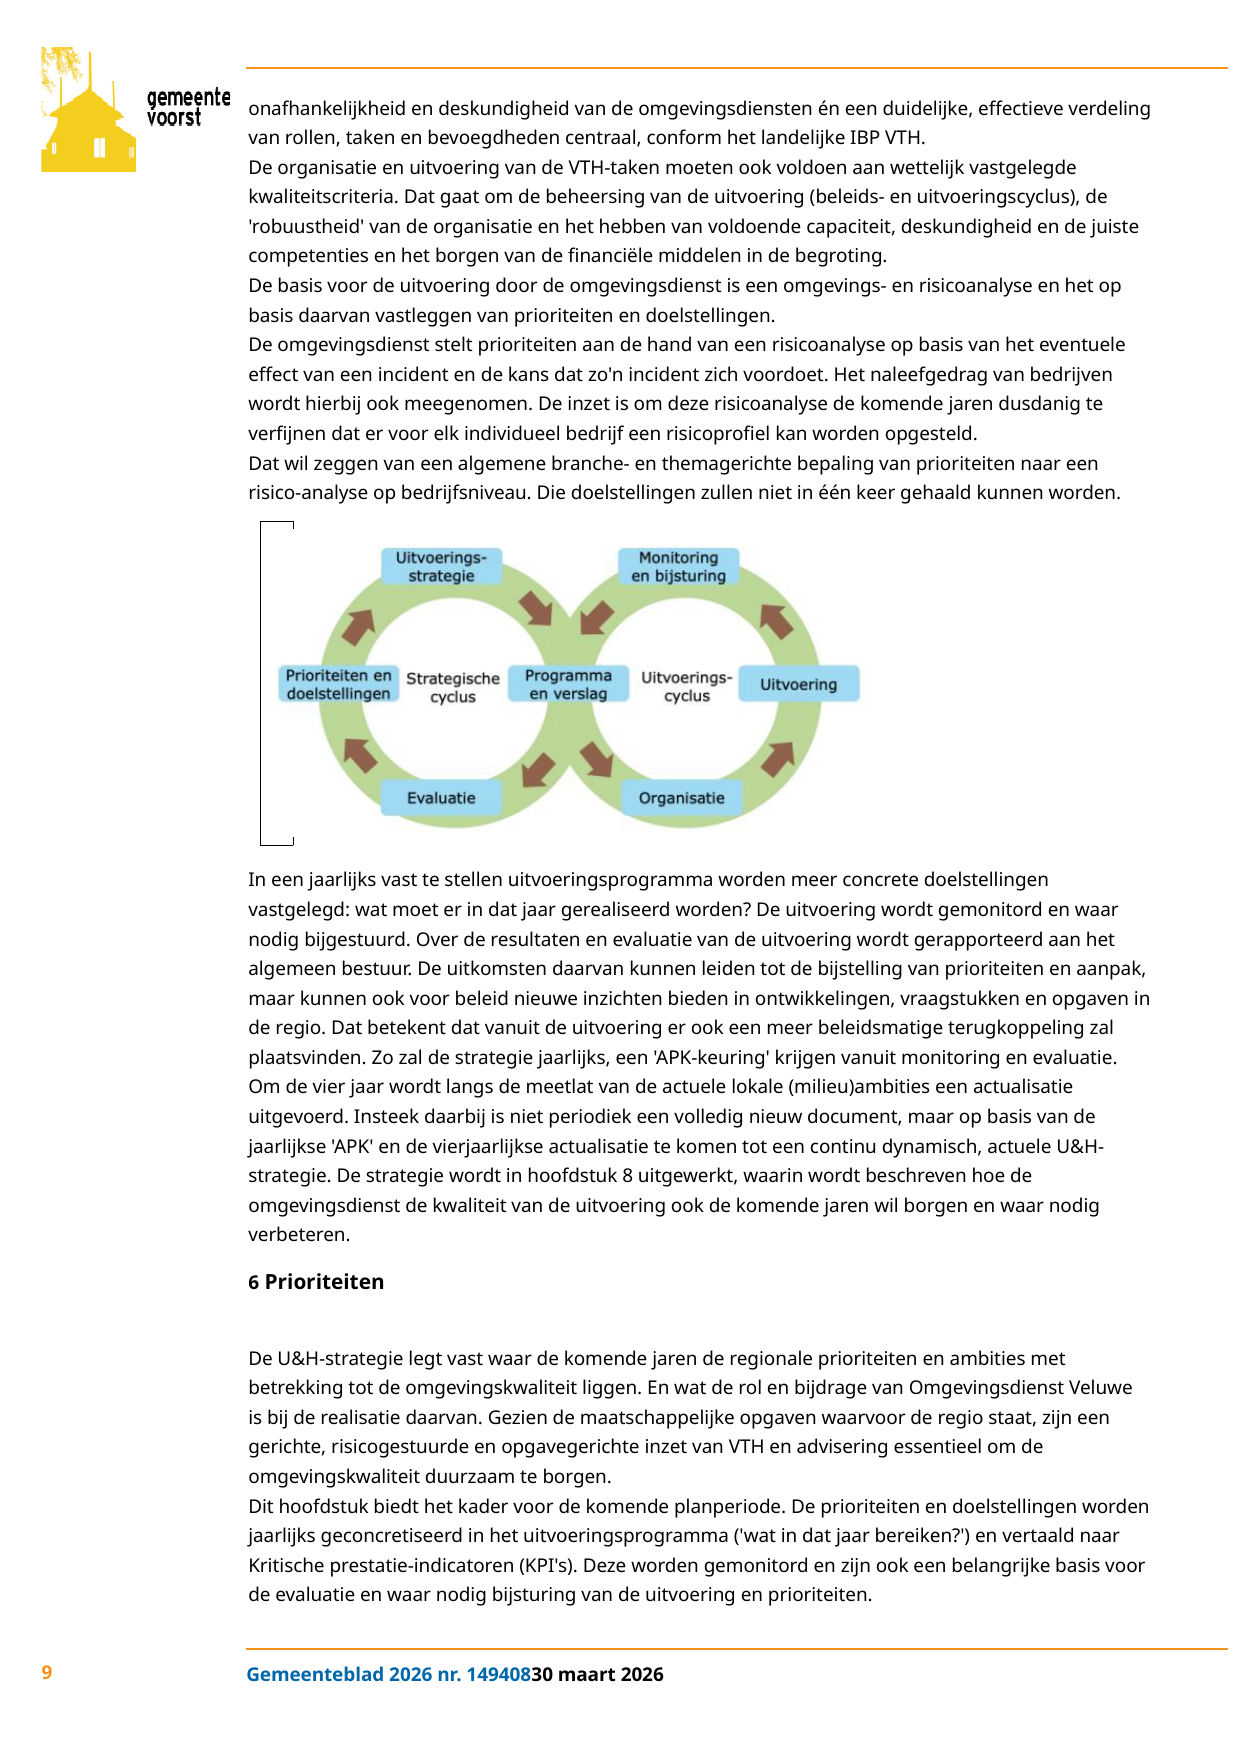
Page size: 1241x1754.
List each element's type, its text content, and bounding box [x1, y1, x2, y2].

text Dat wil zeggen van een algemene branche- en themagerichte bepaling van prioriteiten naar een risico-analyse op bedrijfsniveau. Die doelstellingen zullen niet in één keer gehaald kunnen worden. [248, 450, 1152, 505]
text De omgevingsdienst stelt prioriteiten aan de hand van een risicoanalyse op basis van het eventuele effect van een incident en de kans dat zo'n incident zich voordoet. Het naleefgedrag van bedrijven wordt hierbij ook meegenomen. De inzet is om deze risicoanalyse de komende jaren dusdanig te verfijnen dat er voor elk individueel bedrijf een risicoprofiel kan worden opgesteld. [248, 331, 1152, 446]
text onafhankelijkheid en deskundigheid van de omgevingsdiensten én een duidelijke, effectieve verdeling van rollen, taken en bevoegdheden centraal, conform het landelijke IBP VTH. [248, 95, 1152, 150]
text De basis voor de uitvoering door de omgevingsdienst is een omgevings- en risicoanalyse en het op basis daarvan vastleggen van prioriteiten en doelstellingen. [248, 272, 1152, 328]
text De U&H-strategie legt vast waar de komende jaren de regionale prioriteiten en ambities met betrekking tot de omgevingskwaliteit liggen. En wat de rol en bijdrage van Omgevingsdienst Veluwe is bij de realisatie daarvan. Gezien de maatschappelijke opgaven waarvoor de regio staat, zijn een gerichte, risicogestuurde en opgavegerichte inzet van VTH en advisering essentieel om de omgevingskwaliteit duurzaam te borgen. [248, 1345, 1152, 1489]
picture [41, 47, 231, 172]
text Dit hoofdstuk biedt het kader voor de komende planperiode. De prioriteiten en doelstellingen worden jaarlijks geconcretiseerd in het uitvoeringsprogramma ('wat in dat jaar bereiken?') en vertaald naar Kritische prestatie-indicatoren (KPI's). Deze worden gemonitord en zijn ook een belangrijke basis voor de evaluatie en waar nodig bijsturing van de uitvoering en prioriteiten. [248, 1493, 1152, 1607]
text De organisatie en uitvoering van de VTH-taken moeten ook voldoen aan wettelijk vastgelegde kwaliteitscriteria. Dat gaat om de beheersing van de uitvoering (beleids- en uitvoeringscyclus), de 'robuustheid' van de organisatie en het hebben van voldoende capaciteit, deskundigheid en de juiste competenties en het borgen van de financiële middelen in de begroting. [248, 154, 1152, 268]
text In een jaarlijks vast te stellen uitvoeringsprogramma worden meer concrete doelstellingen vastgelegd: wat moet er in dat jaar gerealiseerd worden? De uitvoering wordt gemonitord en waar nodig bijgestuurd. Over de resultaten en evaluatie van de uitvoering wordt gerapporteerd aan het algemeen bestuur. De uitkomsten daarvan kunnen leiden tot de bijstelling van prioriteiten en aanpak, maar kunnen ook voor beleid nieuwe inzichten bieden in ontwikkelingen, vraagstukken en opgaven in de regio. Dat betekent dat vanuit de uitvoering er ook een meer beleidsmatige terugkoppeling zal plaatsvinden. Zo zal de strategie jaarlijks, een 'APK-keuring' krijgen vanuit monitoring en evaluatie. Om de vier jaar wordt langs de meetlat van de actuele lokale (milieu)ambities een actualisatie uitgevoerd. Insteek daarbij is niet periodiek een volledig nieuw document, maar op basis van de jaarlijkse 'APK' en de vierjaarlijkse actualisatie te komen tot een continu dynamisch, actuele U&H-strategie. De strategie wordt in hoofdstuk 8 uitgewerkt, waarin wordt beschreven hoe de omgevingsdienst de kwaliteit van de uitvoering ook de komende jaren wil borgen en waar nodig verbeteren. [248, 867, 1152, 1247]
picture [268, 529, 873, 837]
text 6 Prioriteiten [248, 1267, 1152, 1296]
